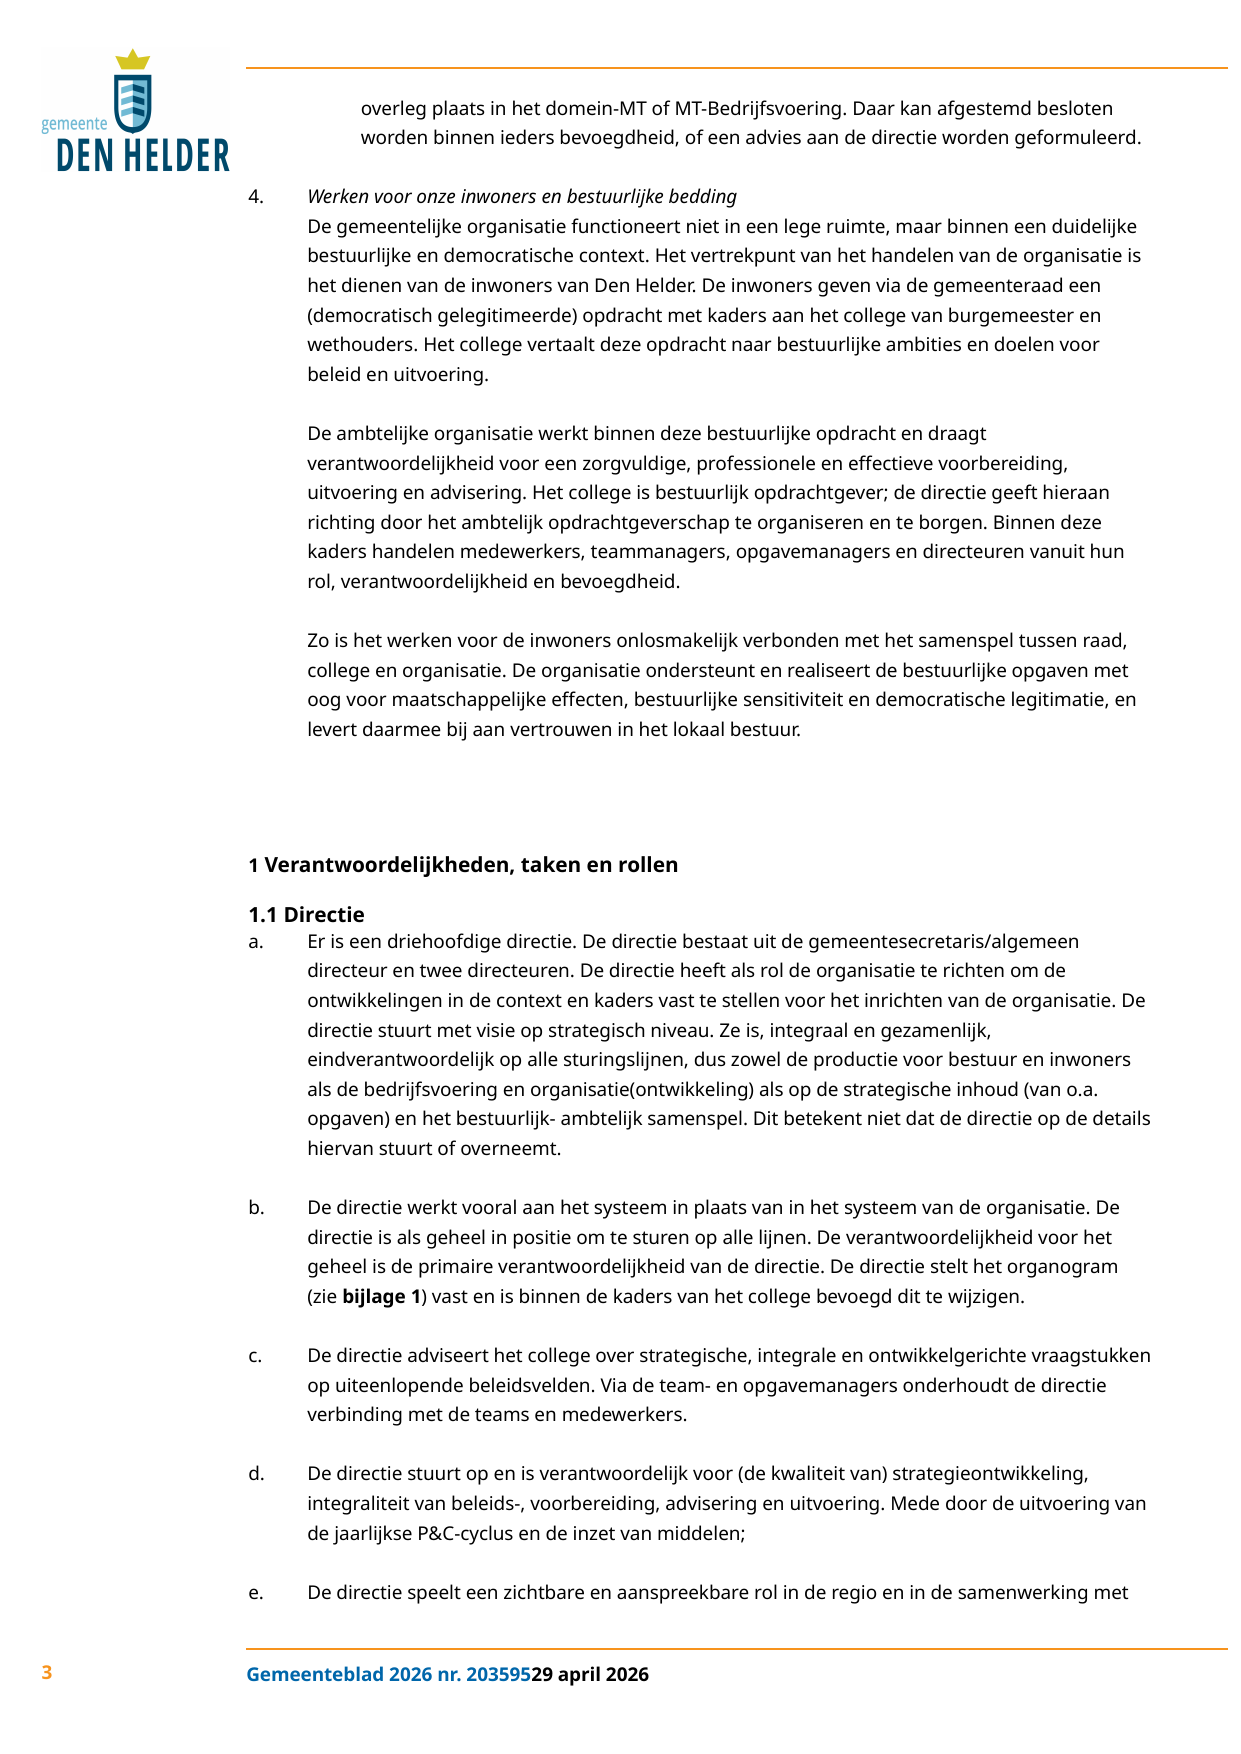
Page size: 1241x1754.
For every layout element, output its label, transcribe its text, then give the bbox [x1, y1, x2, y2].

list Zo is het werken voor de inwoners onlosmakelijk verbonden met het samenspel tussen raad, college en organisatie. De organisatie ondersteunt en realiseert de bestuurlijke opgaven met oog voor maatschappelijke effecten, bestuurlijke sensitiviteit en democratische legitimatie, en levert daarmee bij aan vertrouwen in het lokaal bestuur. [248, 627, 1152, 742]
picture [100, 154, 106, 172]
text 1.1 Directie [248, 900, 1152, 928]
picture [63, 144, 68, 165]
picture [182, 144, 187, 165]
list overleg plaats in het domein-MT of MT-Bedrijfsvoering. Daar kan afgestemd besloten worden binnen ieders bevoegdheid, of een advies aan de directie worden geformuleerd. [323, 95, 1152, 150]
list De directie stuurt op en is verantwoordelijk voor (de kwaliteit van) strategieontwikkeling, integraliteit van beleids-, voorbereiding, advisering en uitvoering. Mede door de uitvoering van de jaarlijkse P&C-cyclus en de inzet van middelen; [248, 1461, 1152, 1546]
picture [41, 47, 231, 172]
list De ambtelijke organisatie werkt binnen deze bestuurlijke opdracht en draagt verantwoordelijkheid voor een zorgvuldige, professionele en effectieve voorbereiding, uitvoering en advisering. Het college is bestuurlijk opdrachtgever; de directie geeft hieraan richting door het ambtelijk opdrachtgeverschap te organiseren en te borgen. Binnen deze kaders handelen medewerkers, teammanagers, opgavemanagers en directeuren vanuit hun rol, verantwoordelijkheid en bevoegdheid. [248, 420, 1152, 594]
text 1 Verantwoordelijkheden, taken en rollen [248, 850, 1152, 879]
list De directie speelt een zichtbare en aanspreekbare rol in de regio en in de samenwerking met [248, 1579, 1152, 1605]
list De directie werkt vooral aan het systeem in plaats van in het systeem van de organisatie. De directie is als geheel in positie om te sturen op alle lijnen. De verantwoordelijkheid voor het geheel is de primaire verantwoordelijkheid van de directie. De directie stelt het organogram (zie bijlage 1) vast en is binnen de kaders van het college bevoegd dit te wijzigen. [248, 1194, 1152, 1309]
list Werken voor onze inwoners en bestuurlijke bedding [248, 183, 1152, 209]
picture [220, 160, 224, 172]
picture [130, 157, 135, 172]
list De directie adviseert het college over strategische, integrale en ontwikkelgerichte vraagstukken op uiteenlopende beleidsvelden. Via de team- en opgavemanagers onderhoudt de directie verbinding met de teams en medewerkers. [248, 1342, 1152, 1427]
list De gemeentelijke organisatie functioneert niet in een lege ruimte, maar binnen een duidelijke bestuurlijke en democratische context. Het vertrekpunt van het handelen van de organisatie is het dienen van de inwoners van Den Helder. De inwoners geven via de gemeenteraad een (democratisch gelegitimeerde) opdracht met kaders aan het college van burgemeester en wethouders. Het college vertaalt deze opdracht naar bestuurlijke ambities en doelen voor beleid en uitvoering. [248, 213, 1152, 387]
list Er is een driehoofdige directie. De directie bestaat uit de gemeentesecretaris/algemeen directeur en twee directeuren. De directie heeft als rol de organisatie te richten om de ontwikkelingen in de context en kaders vast te stellen voor het inrichten van de organisatie. De directie stuurt met visie op strategisch niveau. Ze is, integraal en gezamenlijk, eindverantwoordelijk op alle sturingslijnen, dus zowel de productie voor bestuur en inwoners als de bedrijfsvoering en organisatie(ontwikkeling) als op de strategische inhoud (van o.a. opgaven) en het bestuurlijk- ambtelijk samenspel. Dit betekent niet dat de directie op de details hiervan stuurt of overneemt. [248, 928, 1152, 1161]
